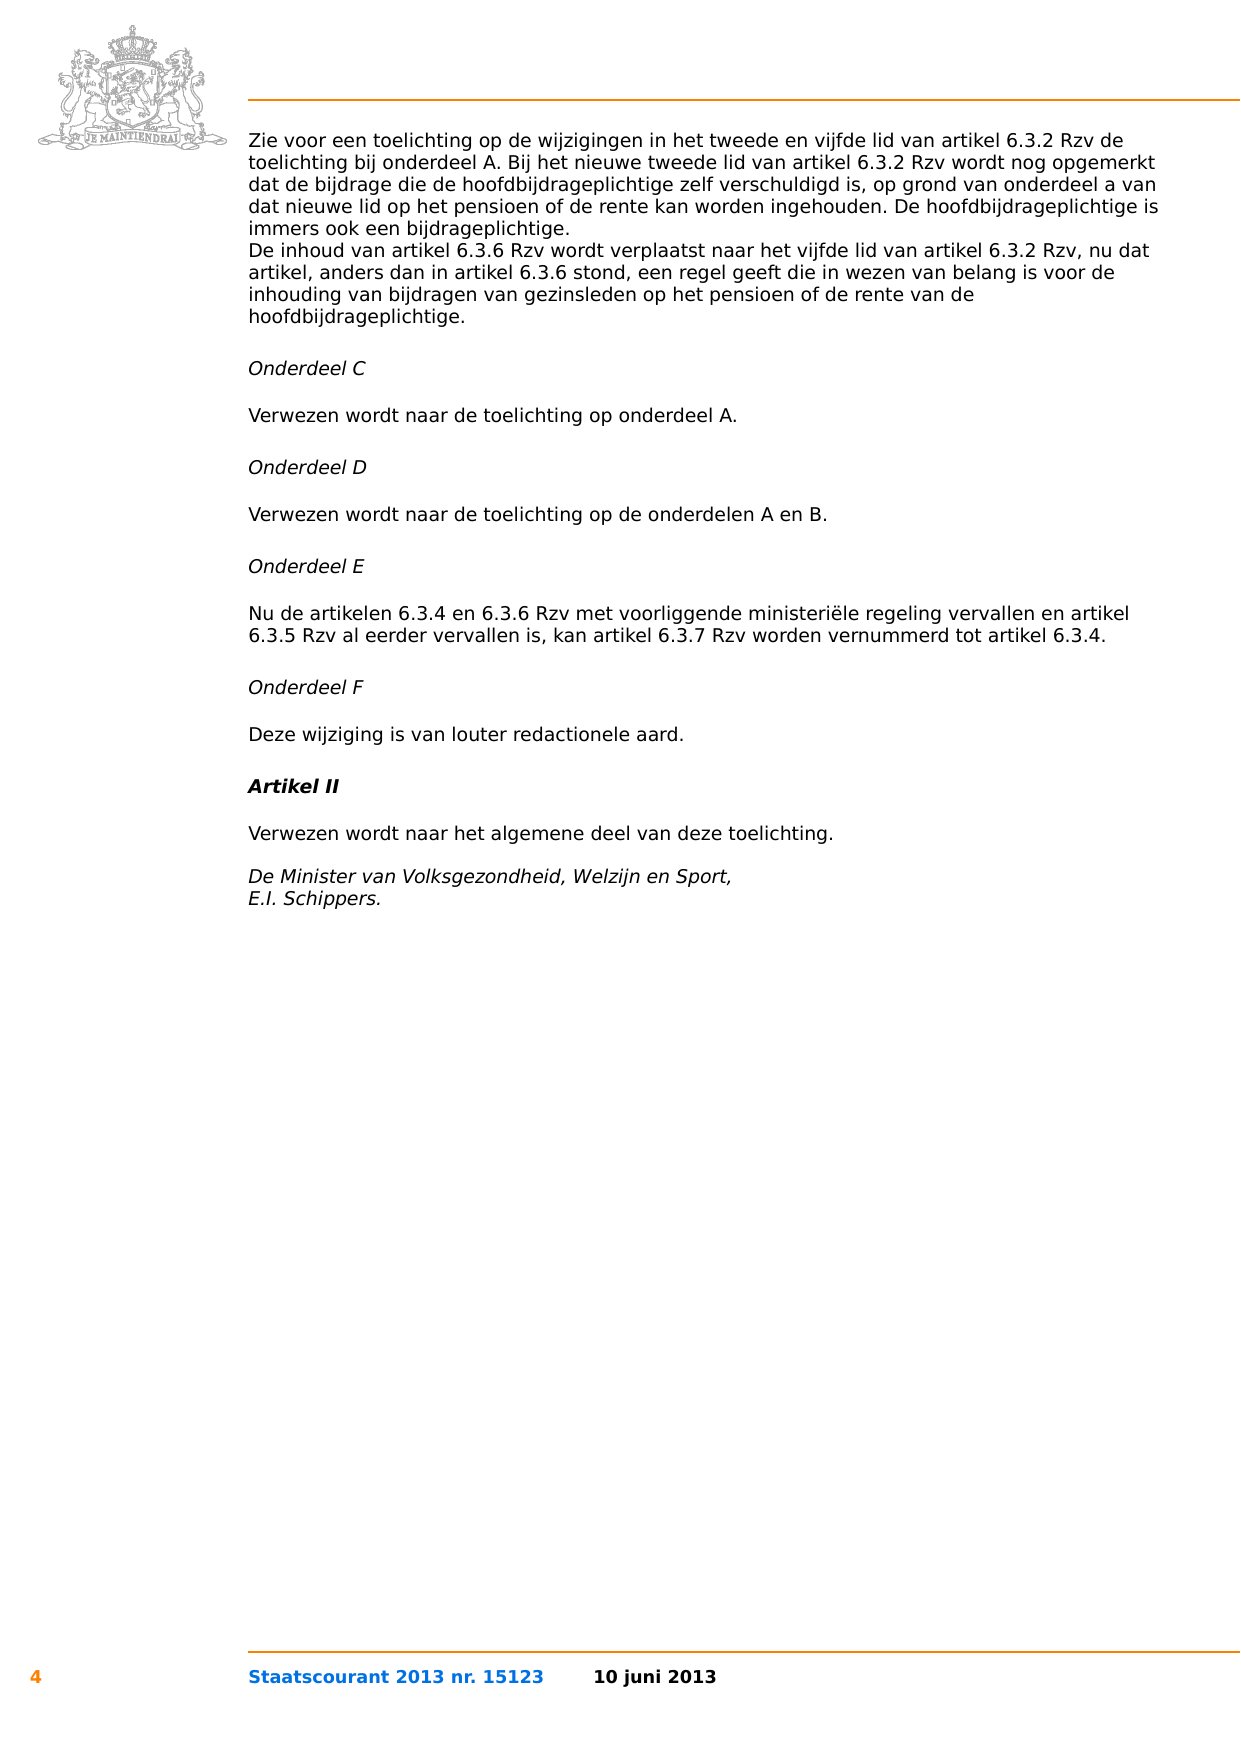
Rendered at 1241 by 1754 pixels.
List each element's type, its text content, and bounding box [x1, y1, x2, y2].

text De Minister van Volksgezondheid, Welzijn en Sport, E.I. Schippers. [248, 866, 1163, 910]
picture [38, 25, 227, 150]
text Verwezen wordt naar de toelichting op de onderdelen A en B. [248, 504, 1163, 526]
text Verwezen wordt naar het algemene deel van deze toelichting. [248, 822, 1163, 844]
text De inhoud van artikel 6.3.6 Rzv wordt verplaatst naar het vijfde lid van artikel 6.3.2 Rzv, nu dat artikel, anders dan in artikel 6.3.6 stond, een regel geeft die in wezen van belang is voor de inhouding van bijdragen van gezinsleden op het pensioen of de rente van de hoofdbijdrageplichtige. [248, 240, 1163, 328]
text Deze wijziging is van louter redactionele aard. [248, 723, 1163, 746]
text Nu de artikelen 6.3.4 en 6.3.6 Rzv met voorliggende ministeriële regeling vervallen en artikel 6.3.5 Rzv al eerder vervallen is, kan artikel 6.3.7 Rzv worden vernummerd tot artikel 6.3.4. [248, 603, 1163, 647]
subtitle Onderdeel D [248, 457, 1163, 479]
subtitle Onderdeel C [248, 358, 1163, 380]
text Verwezen wordt naar de toelichting op onderdeel A. [248, 405, 1163, 427]
subtitle Artikel II [248, 776, 1163, 797]
subtitle Onderdeel F [248, 677, 1163, 698]
text Zie voor een toelichting op de wijzigingen in het tweede en vijfde lid van artikel 6.3.2 Rzv de toelichting bij onderdeel A. Bij het nieuwe tweede lid van artikel 6.3.2 Rzv wordt nog opgemerkt dat de bijdrage die de hoofdbijdrageplichtige zelf verschuldigd is, op grond van onderdeel a van dat nieuwe lid op het pensioen of de rente kan worden ingehouden. De hoofdbijdrageplichtige is immers ook een bijdrageplichtige. [248, 130, 1163, 240]
subtitle Onderdeel E [248, 556, 1163, 578]
